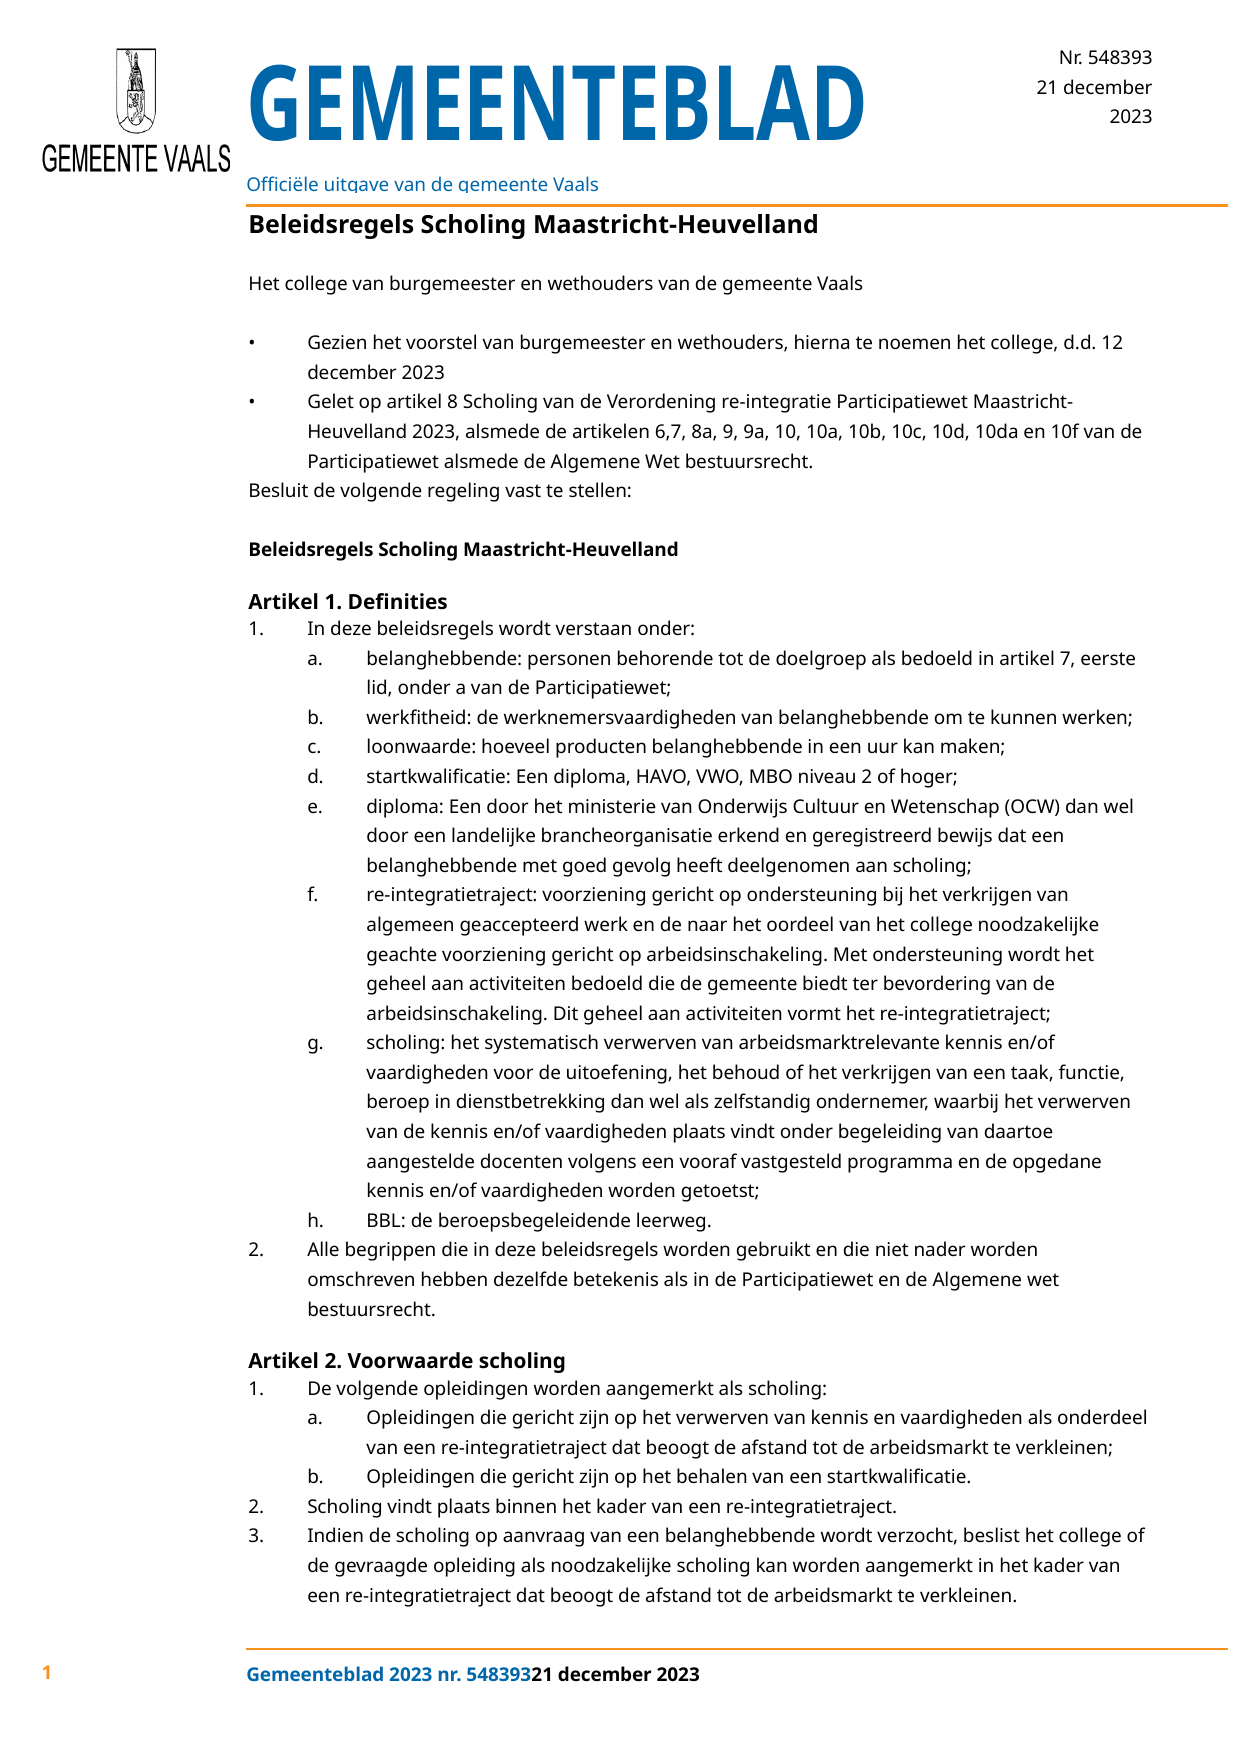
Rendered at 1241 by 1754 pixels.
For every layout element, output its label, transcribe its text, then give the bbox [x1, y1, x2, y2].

text Beleidsregels Scholing Maastricht-Heuvelland [248, 537, 1152, 562]
list werkfitheid: de werknemersvaardigheden van belanghebbende om te kunnen werken; [307, 704, 1152, 730]
text Beleidsregels Scholing Maastricht-Heuvelland [248, 207, 1152, 241]
list loonwaarde: hoeveel producten belanghebbende in een uur kan maken; [307, 734, 1152, 759]
list Gelet op artikel 8 Scholing van de Verordening re-integratie Participatiewet Maastricht-Heuvelland 2023, alsmede de artikelen 6,7, 8a, 9, 9a, 10, 10a, 10b, 10c, 10d, 10da en 10f van de Participatiewet alsmede de Algemene Wet bestuursrecht. [248, 389, 1152, 473]
list re-integratietraject: voorziening gericht op ondersteuning bij het verkrijgen van algemeen geaccepteerd werk en de naar het oordeel van het college noodzakelijke geachte voorziening gericht op arbeidsinschakeling. Met ondersteuning wordt het geheel aan activiteiten bedoeld die de gemeente biedt ter bevordering van de arbeidsinschakeling. Dit geheel aan activiteiten vormt het re-integratietraject; [307, 882, 1152, 1026]
text Artikel 1. Definities [248, 587, 1152, 615]
list Gezien het voorstel van burgemeester en wethouders, hierna te noemen het college, d.d. 12 december 2023 [248, 329, 1152, 385]
list scholing: het systematisch verwerven van arbeidsmarktrelevante kennis en/of vaardigheden voor de uitoefening, het behoud of het verkrijgen van een taak, functie, beroep in dienstbetrekking dan wel als zelfstandig ondernemer, waarbij het verwerven van de kennis en/of vaardigheden plaats vindt onder begeleiding van daartoe aangestelde docenten volgens een vooraf vastgesteld programma en de opgedane kennis en/of vaardigheden worden getoetst; [307, 1029, 1152, 1203]
list belanghebbende: personen behorende tot de doelgroep als bedoeld in artikel 7, eerste lid, onder a van de Participatiewet; [307, 645, 1152, 700]
text Het college van burgemeester en wethouders van de gemeente Vaals [248, 270, 1152, 296]
list startkwalificatie: Een diploma, HAVO, VWO, MBO niveau 2 of hoger; [307, 763, 1152, 789]
list Indien de scholing op aanvraag van een belanghebbende wordt verzocht, beslist het college of de gevraagde opleiding als noodzakelijke scholing kan worden aangemerkt in het kader van een re-integratietraject dat beoogt de afstand tot de arbeidsmarkt te verkleinen. [248, 1523, 1152, 1607]
list Scholing vindt plaats binnen het kader van een re-integratietraject. [248, 1493, 1152, 1519]
list Alle begrippen die in deze beleidsregels worden gebruikt en die niet nader worden omschreven hebben dezelfde betekenis als in de Participatiewet en de Algemene wet bestuursrecht. [248, 1237, 1152, 1322]
text Besluit de volgende regeling vast te stellen: [248, 477, 1152, 503]
list Opleidingen die gericht zijn op het behalen van een startkwalificatie. [307, 1463, 1152, 1489]
picture [41, 47, 231, 172]
list diploma: Een door het ministerie van Onderwijs Cultuur en Wetenschap (OCW) dan wel door een landelijke brancheorganisatie erkend en geregistreerd bewijs dat een belanghebbende met goed gevolg heeft deelgenomen aan scholing; [307, 793, 1152, 878]
list BBL: de beroepsbegeleidende leerweg. [307, 1207, 1152, 1233]
list Opleidingen die gericht zijn op het verwerven van kennis en vaardigheden als onderdeel van een re-integratietraject dat beoogt de afstand tot de arbeidsmarkt te verkleinen; [307, 1404, 1152, 1459]
list De volgende opleidingen worden aangemerkt als scholing: [248, 1375, 1152, 1400]
text Artikel 2. Voorwaarde scholing [248, 1346, 1152, 1375]
list In deze beleidsregels wordt verstaan onder: [248, 615, 1152, 641]
